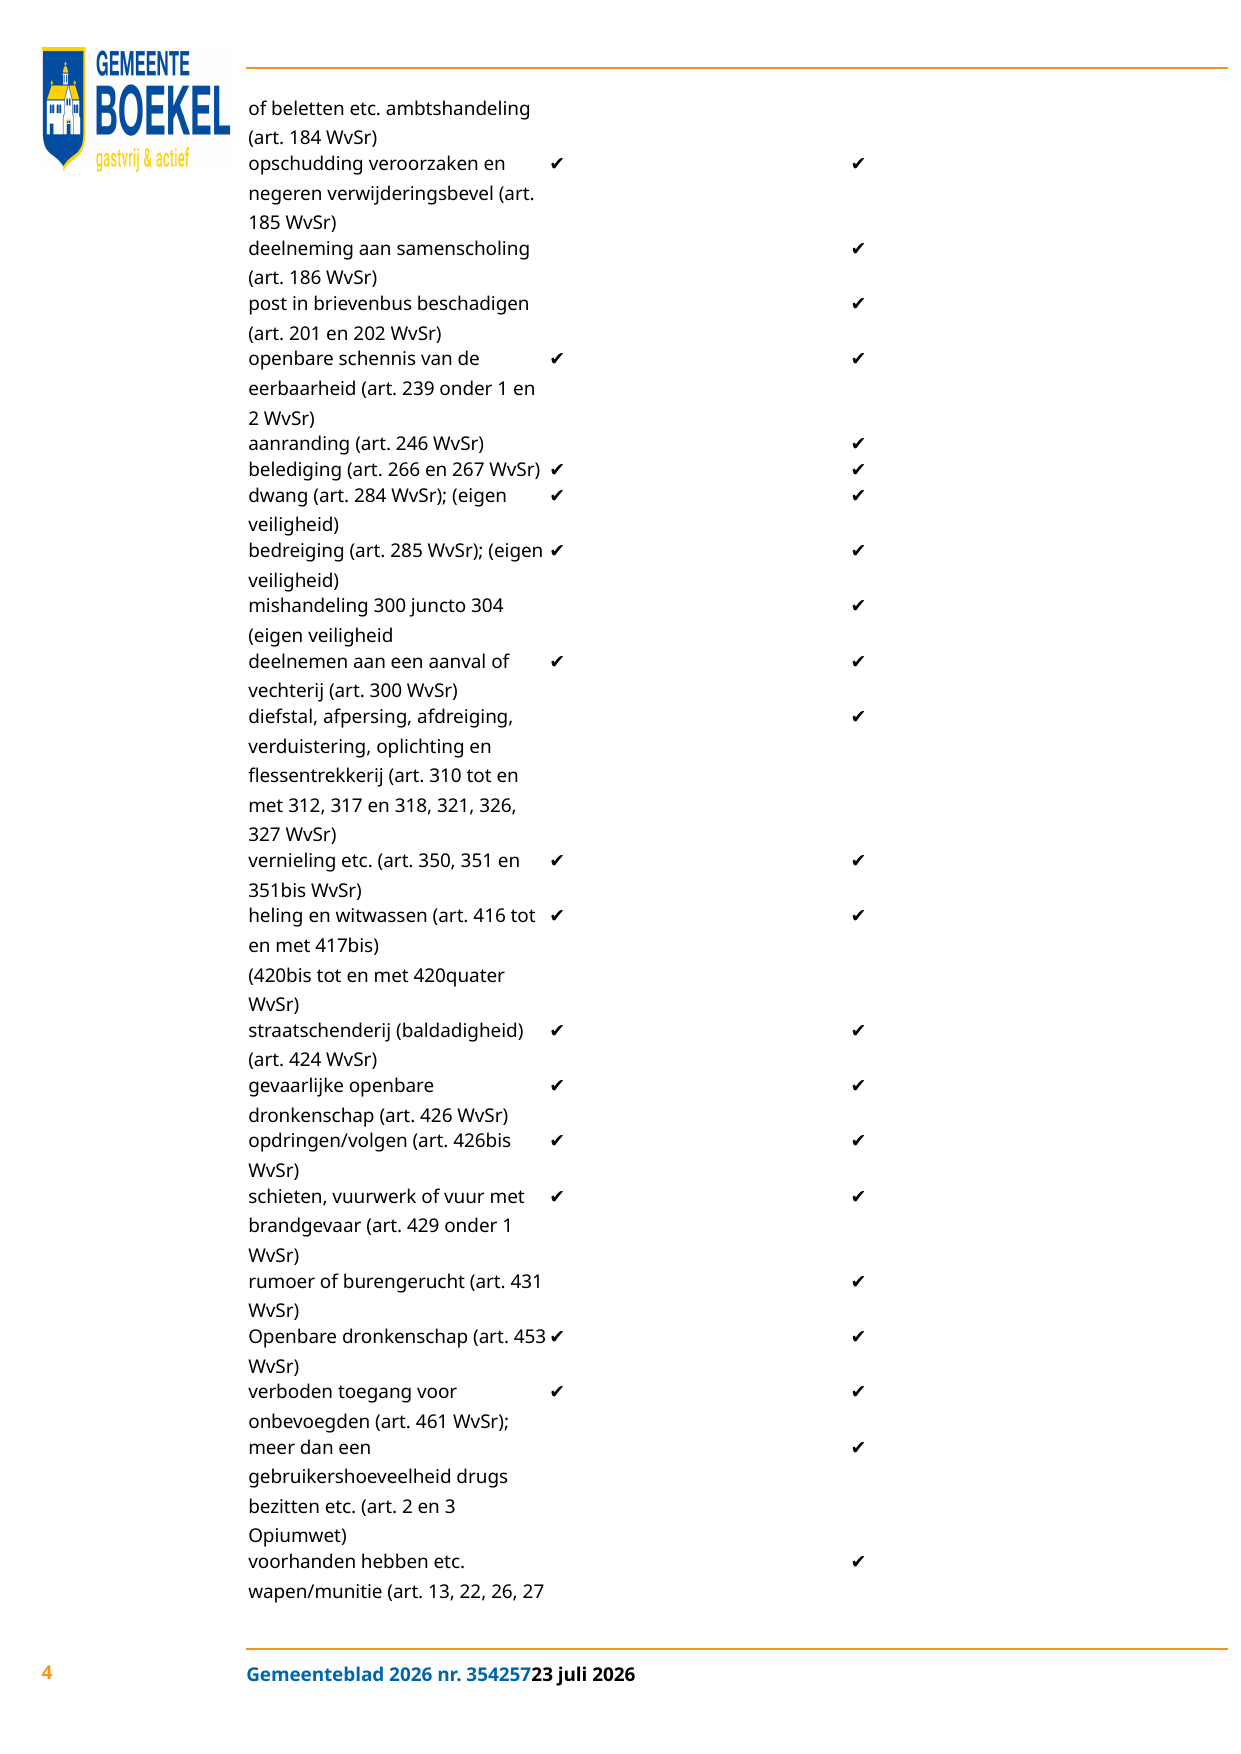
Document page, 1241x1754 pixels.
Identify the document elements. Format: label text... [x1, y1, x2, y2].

table_cell vernieling etc. (art. 350, 351 en 351bis WvSr) [248, 847, 549, 903]
table_cell ✔ [549, 346, 850, 431]
table_cell ✔ [850, 1548, 1152, 1604]
table_cell ✔ [549, 537, 850, 593]
table_cell ✔ [850, 1434, 1152, 1548]
table_cell verboden toegang voor onbevoegden (art. 461 WvSr); [248, 1379, 549, 1434]
table_cell [549, 1548, 850, 1604]
table_cell ✔ [850, 593, 1152, 648]
table_cell ✔ [850, 847, 1152, 903]
table_cell [549, 593, 850, 648]
table_cell belediging (art. 266 en 267 WvSr) [248, 456, 549, 482]
table_cell [850, 95, 1152, 150]
table_cell ✔ [549, 1323, 850, 1378]
table_cell dwang (art. 284 WvSr); (eigen veiligheid) [248, 482, 549, 537]
table_cell ✔ [850, 346, 1152, 431]
table_cell schieten, vuurwerk of vuur met brandgevaar (art. 429 onder 1 WvSr) [248, 1183, 549, 1268]
table_cell mishandeling 300 juncto 304 (eigen veiligheid [248, 593, 549, 648]
table_cell voorhanden hebben etc. wapen/munitie (art. 13, 22, 26, 27 [248, 1548, 549, 1604]
table_cell ✔ [850, 537, 1152, 593]
table_cell [549, 703, 850, 847]
table_cell deelneming aan samenscholing (art. 186 WvSr) [248, 235, 549, 290]
table_cell ✔ [549, 150, 850, 235]
table_cell ✔ [850, 903, 1152, 1017]
table_cell ✔ [549, 482, 850, 537]
table_cell openbare schennis van de eerbaarheid (art. 239 onder 1 en 2 WvSr) [248, 346, 549, 431]
table_cell ✔ [850, 1183, 1152, 1268]
table_cell ✔ [850, 1017, 1152, 1072]
table_cell ✔ [549, 1017, 850, 1072]
table_cell [549, 1434, 850, 1548]
table_cell opdringen/volgen (art. 426bis WvSr) [248, 1128, 549, 1183]
table_cell gevaarlijke openbare dronkenschap (art. 426 WvSr) [248, 1073, 549, 1128]
table_cell ✔ [850, 482, 1152, 537]
table_cell [549, 1268, 850, 1323]
table_cell ✔ [850, 1268, 1152, 1323]
table_cell ✔ [549, 1379, 850, 1434]
table_cell Openbare dronkenschap (art. 453 WvSr) [248, 1323, 549, 1378]
table_cell bedreiging (art. 285 WvSr); (eigen veiligheid) [248, 537, 549, 593]
table_cell post in brievenbus beschadigen (art. 201 en 202 WvSr) [248, 290, 549, 346]
table_cell [549, 235, 850, 290]
table_cell ✔ [850, 456, 1152, 482]
table_cell ✔ [549, 1073, 850, 1128]
table_cell ✔ [850, 1128, 1152, 1183]
table_cell deelnemen aan een aanval of vechterij (art. 300 WvSr) [248, 648, 549, 703]
table_cell [549, 431, 850, 456]
table_cell [549, 95, 850, 150]
table_cell ✔ [850, 1323, 1152, 1378]
table_cell [549, 290, 850, 346]
table_cell ✔ [549, 847, 850, 903]
table_cell ✔ [850, 290, 1152, 346]
table_cell rumoer of burengerucht (art. 431 WvSr) [248, 1268, 549, 1323]
picture [41, 47, 231, 172]
table_cell straatschenderij (baldadigheid) (art. 424 WvSr) [248, 1017, 549, 1072]
table_cell ✔ [549, 648, 850, 703]
table_cell ✔ [850, 648, 1152, 703]
table_cell ✔ [850, 1379, 1152, 1434]
table_cell aanranding (art. 246 WvSr) [248, 431, 549, 456]
table_cell opschudding veroorzaken en negeren verwijderingsbevel (art. 185 WvSr) [248, 150, 549, 235]
table_cell ✔ [850, 1073, 1152, 1128]
table_cell ✔ [850, 703, 1152, 847]
table_cell ✔ [850, 235, 1152, 290]
table_cell ✔ [549, 1128, 850, 1183]
table_cell heling en witwassen (art. 416 tot en met 417bis) (420bis tot en met 420quater WvSr) [248, 903, 549, 1017]
table_cell ✔ [850, 431, 1152, 456]
table_cell ✔ [549, 1183, 850, 1268]
table_cell ✔ [549, 903, 850, 1017]
table_cell meer dan een gebruikershoeveelheid drugs bezitten etc. (art. 2 en 3 Opiumwet) [248, 1434, 549, 1548]
table_cell ✔ [549, 456, 850, 482]
table_cell ✔ [850, 150, 1152, 235]
table_cell of beletten etc. ambtshandeling (art. 184 WvSr) [248, 95, 549, 150]
table_cell diefstal, afpersing, afdreiging, verduistering, oplichting en flessentrekkerij (art. 310 tot en met 312, 317 en 318, 321, 326, 327 WvSr) [248, 703, 549, 847]
